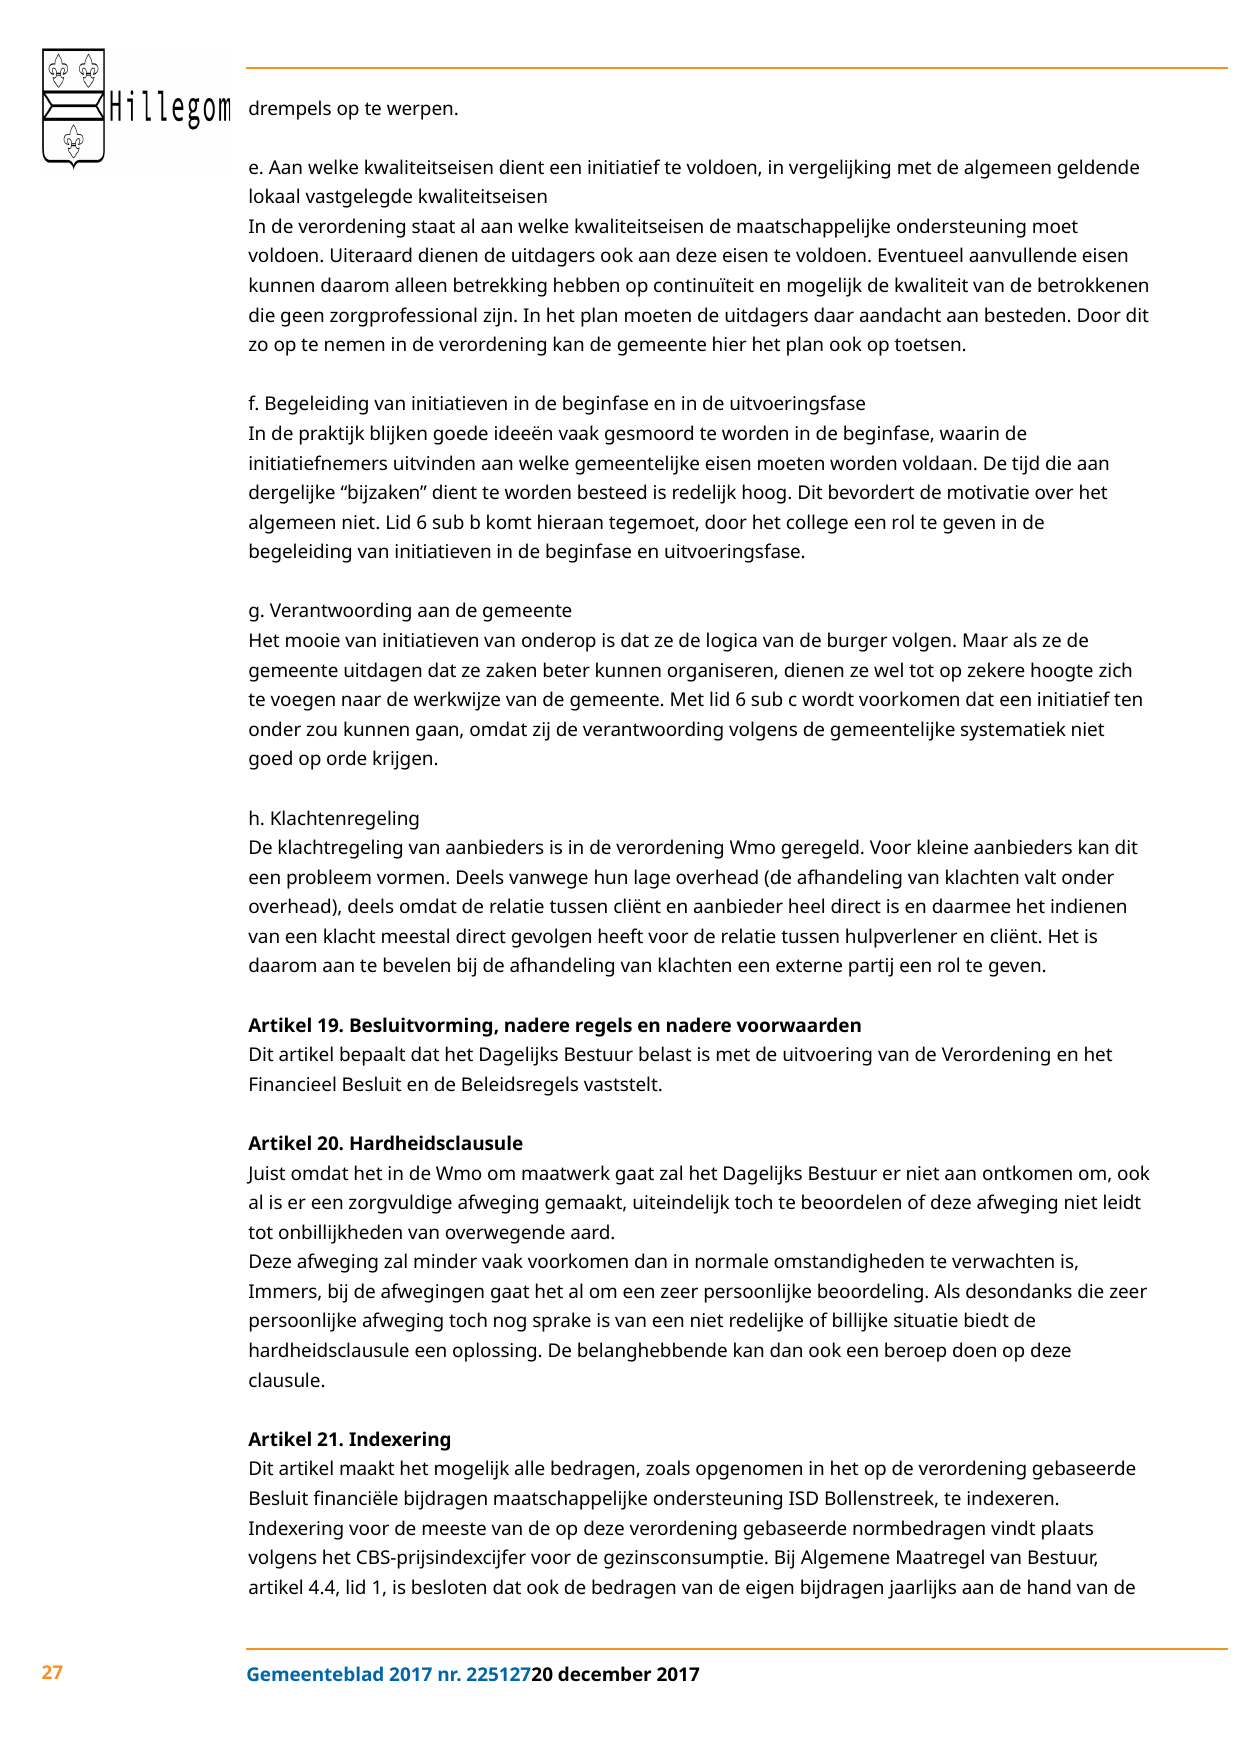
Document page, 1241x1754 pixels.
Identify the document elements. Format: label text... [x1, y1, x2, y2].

text h. Klachtenregeling [248, 805, 1152, 831]
text In de verordening staat al aan welke kwaliteitseisen de maatschappelijke ondersteuning moet voldoen. Uiteraard dienen de uitdagers ook aan deze eisen te voldoen. Eventueel aanvullende eisen kunnen daarom alleen betrekking hebben op continuïteit en mogelijk de kwaliteit van de betrokkenen die geen zorgprofessional zijn. In het plan moeten de uitdagers daar aandacht aan besteden. Door dit zo op te nemen in de verordening kan de gemeente hier het plan ook op toetsen. [248, 213, 1152, 357]
text Juist omdat het in de Wmo om maatwerk gaat zal het Dagelijks Bestuur er niet aan ontkomen om, ook al is er een zorgvuldige afweging gemaakt, uiteindelijk toch te beoordelen of deze afweging niet leidt tot onbillijkheden van overwegende aard. [248, 1160, 1152, 1245]
text g. Verantwoording aan de gemeente [248, 598, 1152, 623]
text Artikel 21. Indexering [248, 1426, 1152, 1452]
text Dit artikel maakt het mogelijk alle bedragen, zoals opgenomen in het op de verordening gebaseerde Besluit financiële bijdragen maatschappelijke ondersteuning ISD Bollenstreek, te indexeren. Indexering voor de meeste van de op deze verordening gebaseerde normbedragen vindt plaats volgens het CBS-prijsindexcijfer voor de gezinsconsumptie. Bij Algemene Maatregel van Bestuur, artikel 4.4, lid 1, is besloten dat ook de bedragen van de eigen bijdragen jaarlijks aan de hand van de [248, 1456, 1152, 1600]
text Artikel 20. Hardheidsclausule [248, 1130, 1152, 1156]
text drempels op te werpen. [248, 95, 1152, 121]
text Deze afweging zal minder vaak voorkomen dan in normale omstandigheden te verwachten is, Immers, bij de afwegingen gaat het al om een zeer persoonlijke beoordeling. Als desondanks die zeer persoonlijke afweging toch nog sprake is van een niet redelijke of billijke situatie biedt de hardheidsclausule een oplossing. De belanghebbende kan dan ook een beroep doen op deze clausule. [248, 1248, 1152, 1393]
text Artikel 19. Besluitvorming, nadere regels en nadere voorwaarden [248, 1012, 1152, 1038]
text De klachtregeling van aanbieders is in de verordening Wmo geregeld. Voor kleine aanbieders kan dit een probleem vormen. Deels vanwege hun lage overhead (de afhandeling van klachten valt onder overhead), deels omdat de relatie tussen cliënt en aanbieder heel direct is en daarmee het indienen van een klacht meestal direct gevolgen heeft voor de relatie tussen hulpverlener en cliënt. Het is daarom aan te bevelen bij de afhandeling van klachten een externe partij een rol te geven. [248, 834, 1152, 978]
text In de praktijk blijken goede ideeën vaak gesmoord te worden in de beginfase, waarin de initiatiefnemers uitvinden aan welke gemeentelijke eisen moeten worden voldaan. De tijd die aan dergelijke “bijzaken” dient te worden besteed is redelijk hoog. Dit bevordert de motivatie over het algemeen niet. Lid 6 sub b komt hieraan tegemoet, door het college een rol te geven in de begeleiding van initiatieven in de beginfase en uitvoeringsfase. [248, 420, 1152, 564]
text f. Begeleiding van initiatieven in de beginfase en in de uitvoeringsfase [248, 391, 1152, 416]
text Het mooie van initiatieven van onderop is dat ze de logica van de burger volgen. Maar als ze de gemeente uitdagen dat ze zaken beter kunnen organiseren, dienen ze wel tot op zekere hoogte zich te voegen naar de werkwijze van de gemeente. Met lid 6 sub c wordt voorkomen dat een initiatief ten onder zou kunnen gaan, omdat zij de verantwoording volgens de gemeentelijke systematiek niet goed op orde krijgen. [248, 627, 1152, 771]
picture [41, 47, 231, 172]
text Dit artikel bepaalt dat het Dagelijks Bestuur belast is met de uitvoering van de Verordening en het Financieel Besluit en de Beleidsregels vaststelt. [248, 1041, 1152, 1097]
text e. Aan welke kwaliteitseisen dient een initiatief te voldoen, in vergelijking met de algemeen geldende lokaal vastgelegde kwaliteitseisen [248, 154, 1152, 209]
